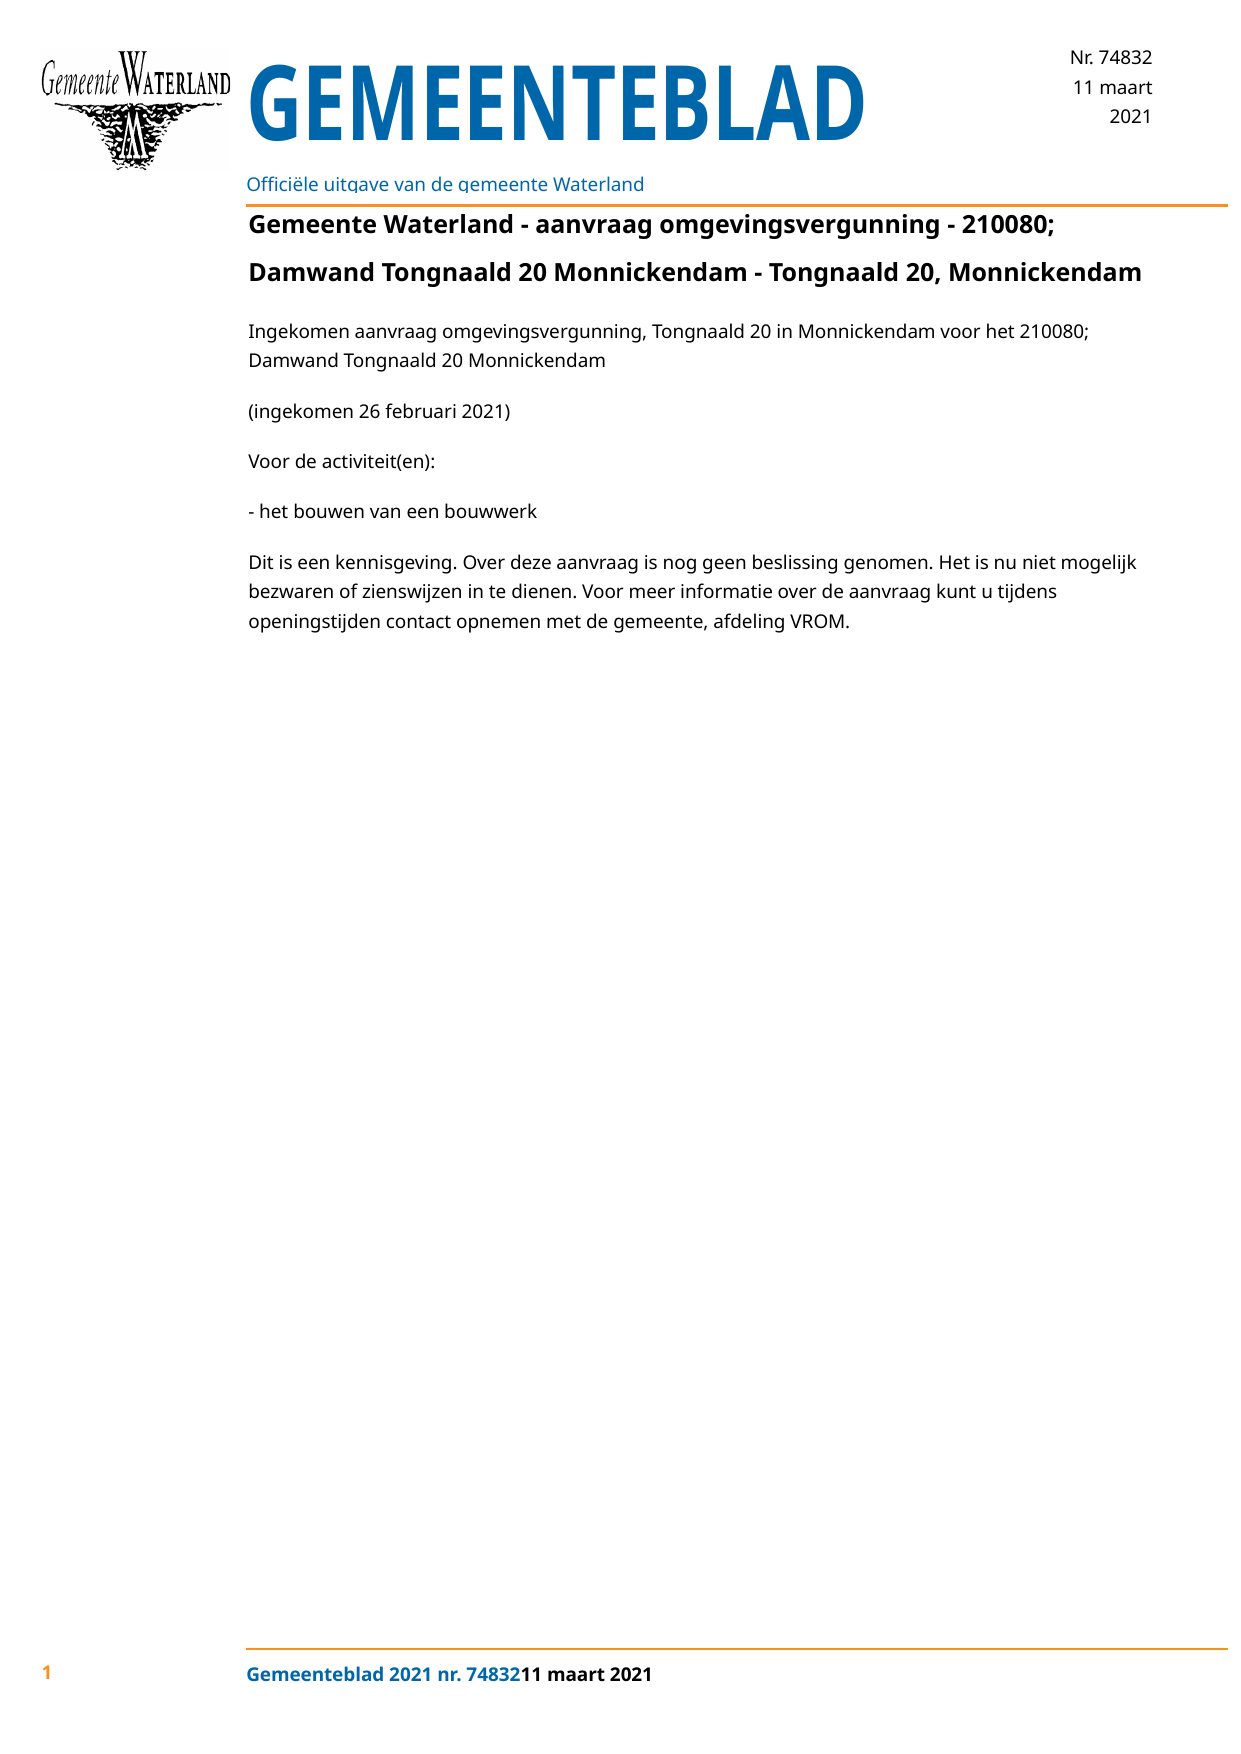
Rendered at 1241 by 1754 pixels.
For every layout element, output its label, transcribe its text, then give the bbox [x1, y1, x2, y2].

text Gemeente Waterland - aanvraag omgevingsvergunning - 210080; Damwand Tongnaald 20 Monnickendam - Tongnaald 20, Monnickendam [248, 207, 1152, 288]
text Ingekomen aanvraag omgevingsvergunning, Tongnaald 20 in Monnickendam voor het 210080; Damwand Tongnaald 20 Monnickendam [248, 318, 1152, 373]
text Voor de activiteit(en): [248, 448, 1152, 474]
text (ingekomen 26 februari 2021) [248, 398, 1152, 424]
text Dit is een kennisgeving. Over deze aanvraag is nog geen beslissing genomen. Het is nu niet mogelijk bezwaren of zienswijzen in te dienen. Voor meer informatie over de aanvraag kunt u tijdens openingstijden contact opnemen met de gemeente, afdeling VROM. [248, 549, 1152, 634]
picture [41, 47, 231, 172]
text - het bouwen van een bouwwerk [248, 499, 1152, 524]
